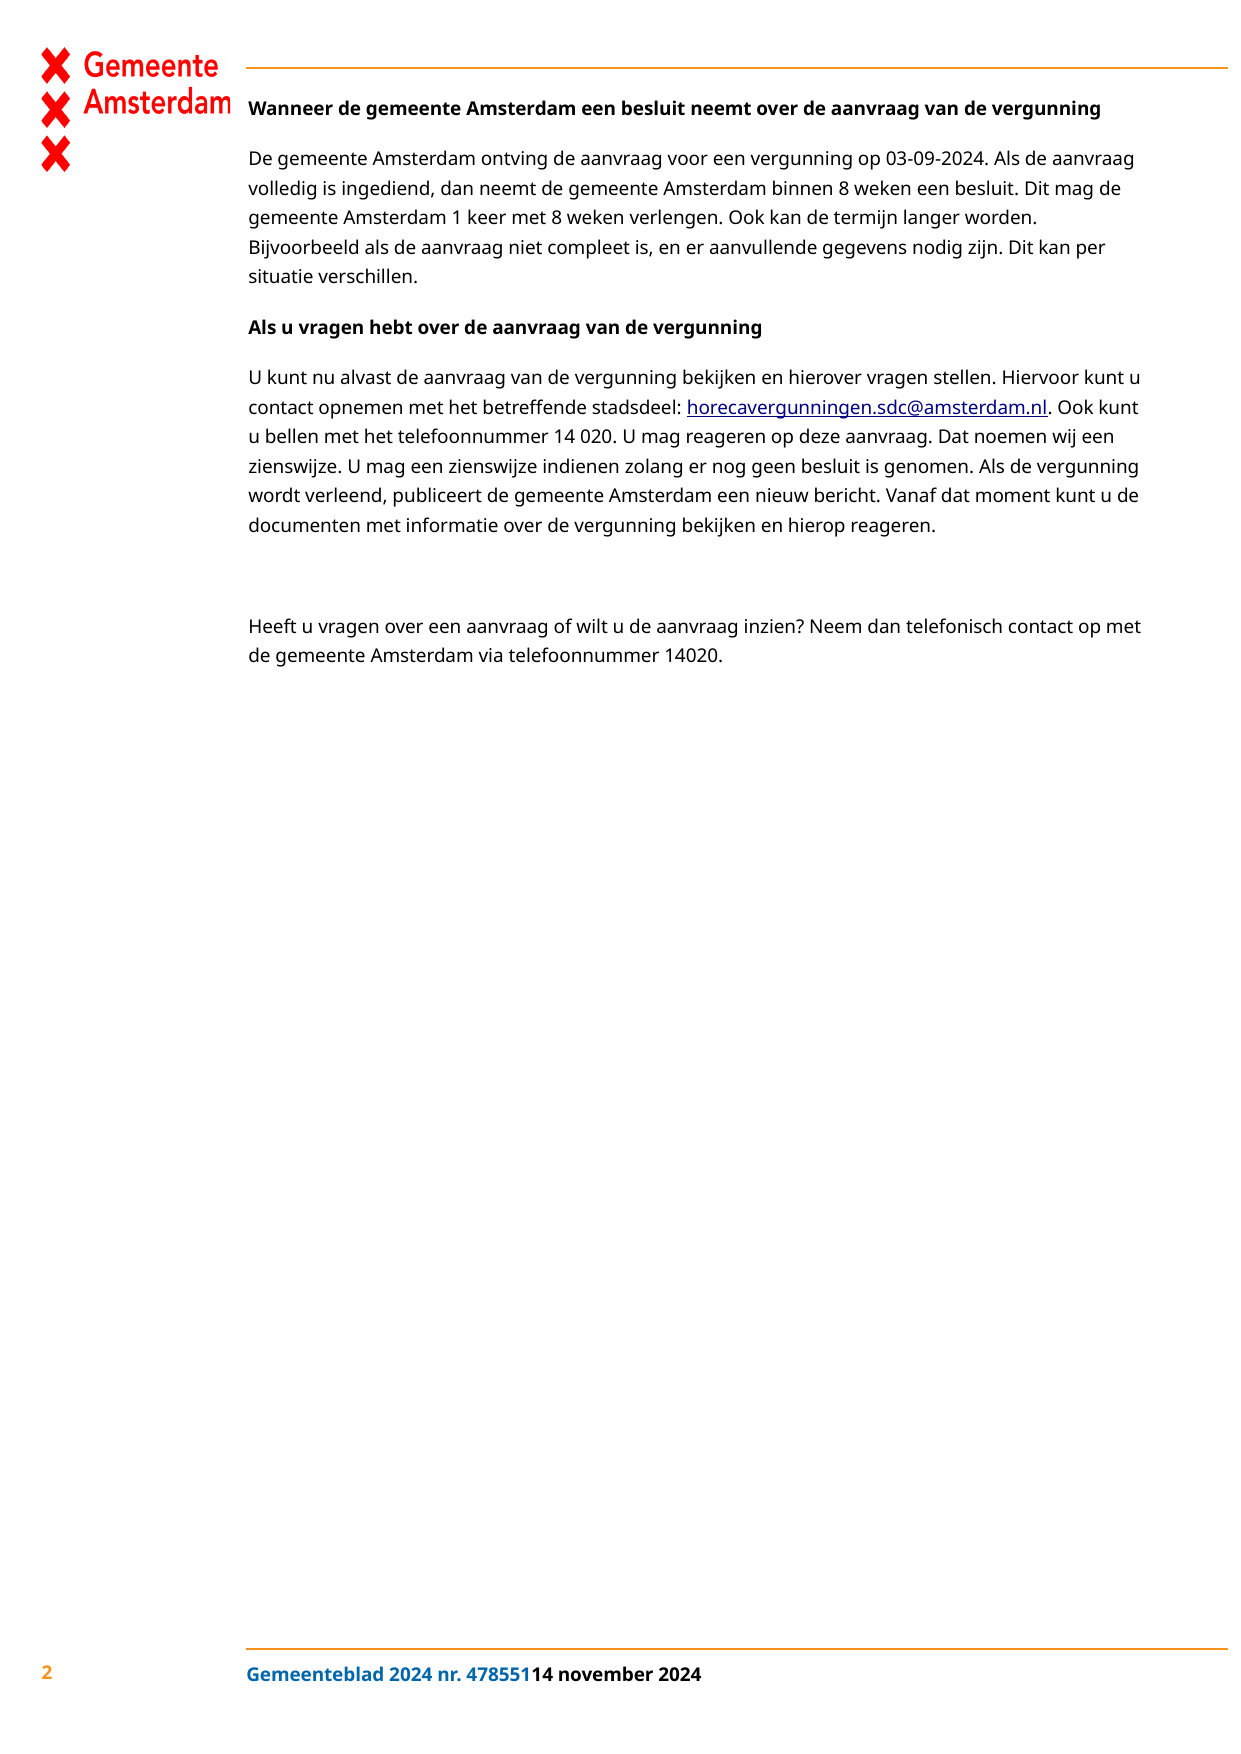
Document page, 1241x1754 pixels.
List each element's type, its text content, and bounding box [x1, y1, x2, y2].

picture [41, 47, 231, 172]
text U kunt nu alvast de aanvraag van de vergunning bekijken en hierover vragen stellen. Hiervoor kunt u contact opnemen met het betreffende stadsdeel: horecavergunningen.sdc@amsterdam.nl. Ook kunt u bellen met het telefoonnummer 14 020. U mag reageren op deze aanvraag. Dat noemen wij een zienswijze. U mag een zienswijze indienen zolang er nog geen besluit is genomen. Als de vergunning wordt verleend, publiceert de gemeente Amsterdam een nieuw bericht. Vanaf dat moment kunt u de documenten met informatie over de vergunning bekijken en hierop reageren. [248, 364, 1152, 538]
text Wanneer de gemeente Amsterdam een besluit neemt over de aanvraag van de vergunning [248, 95, 1152, 121]
text Heeft u vragen over een aanvraag of wilt u de aanvraag inzien? Neem dan telefonisch contact op met de gemeente Amsterdam via telefoonnummer 14020. [248, 613, 1152, 668]
text De gemeente Amsterdam ontving de aanvraag voor een vergunning op 03-09-2024. Als de aanvraag volledig is ingediend, dan neemt de gemeente Amsterdam binnen 8 weken een besluit. Dit mag de gemeente Amsterdam 1 keer met 8 weken verlengen. Ook kan de termijn langer worden. Bijvoorbeeld als de aanvraag niet compleet is, en er aanvullende gegevens nodig zijn. Dit kan per situatie verschillen. [248, 145, 1152, 289]
text Als u vragen hebt over de aanvraag van de vergunning [248, 314, 1152, 340]
